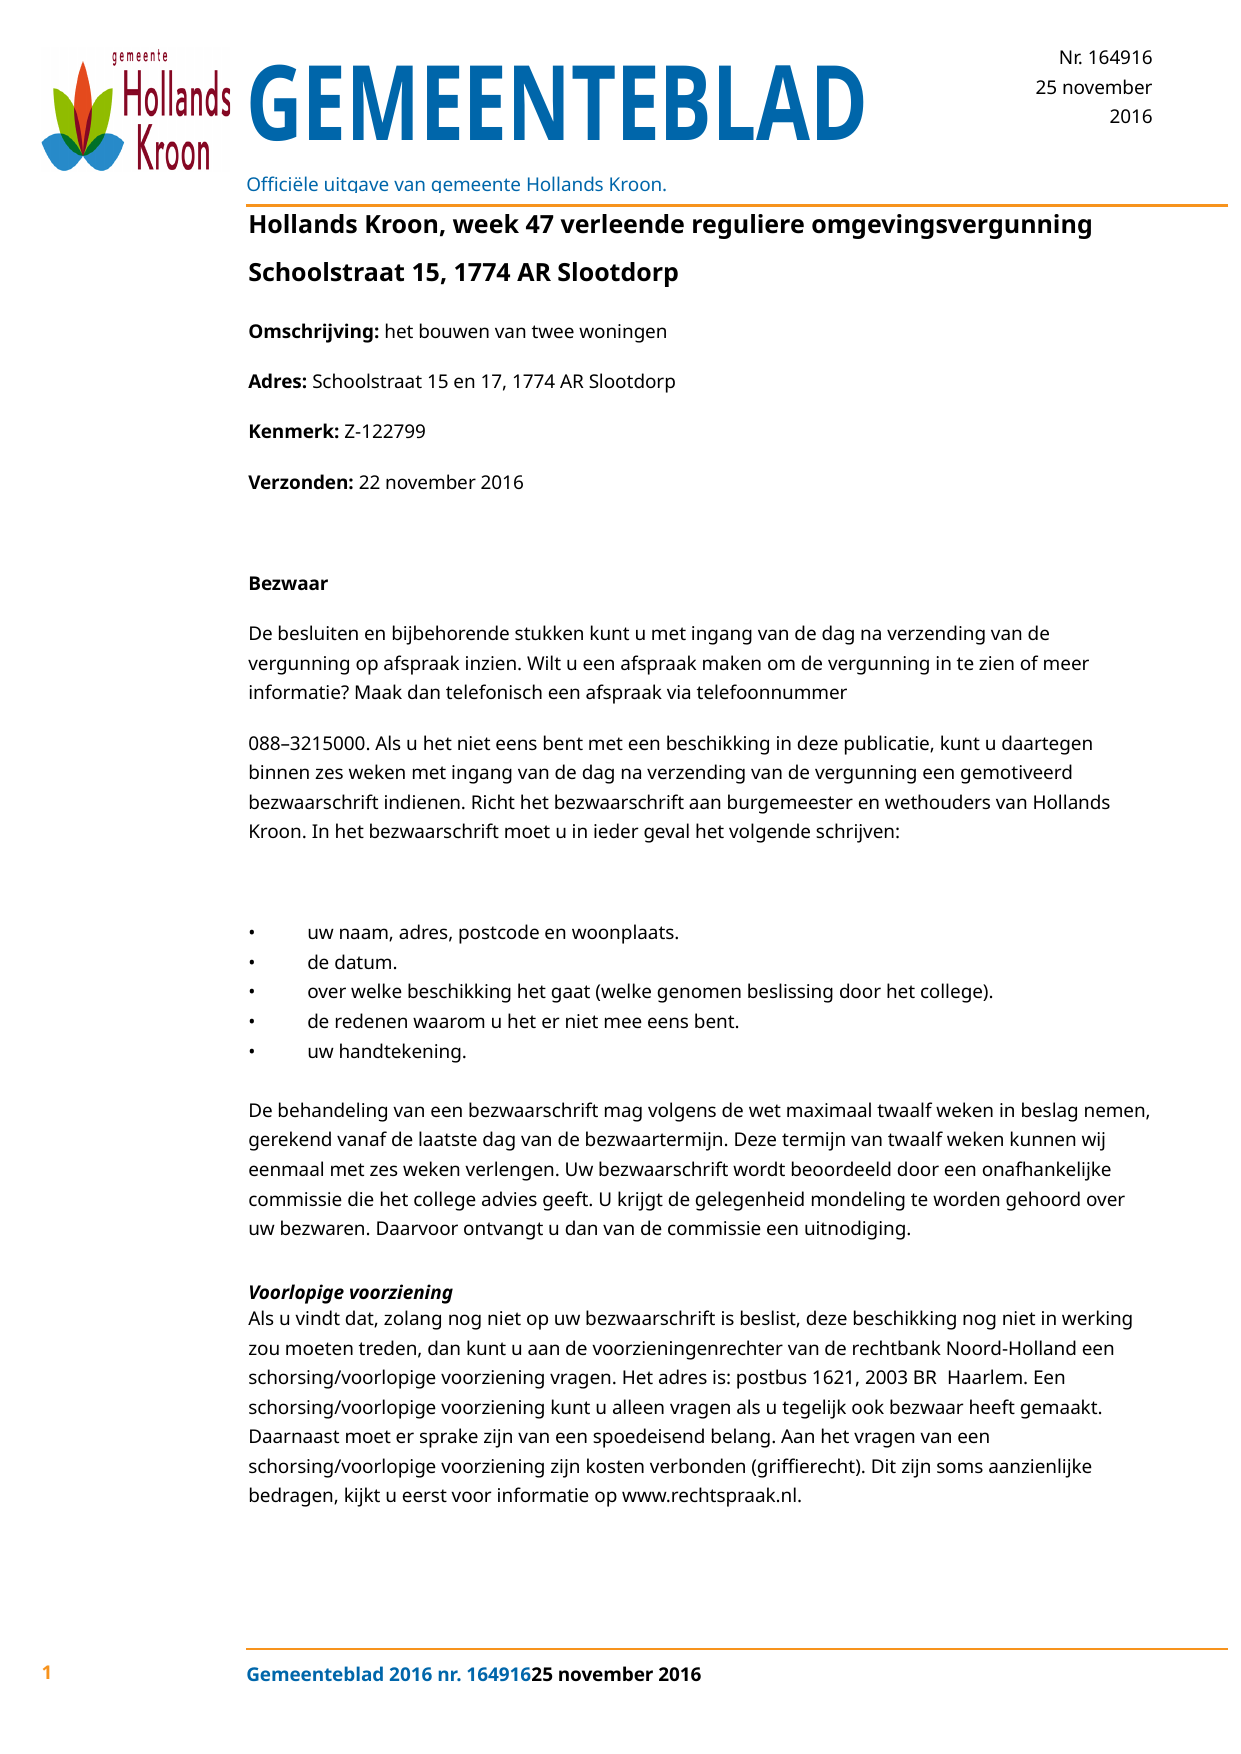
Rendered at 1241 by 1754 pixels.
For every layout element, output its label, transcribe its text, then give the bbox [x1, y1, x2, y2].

list uw naam, adres, postcode en woonplaats. [248, 919, 1152, 945]
text 088–3215000. Als u het niet eens bent met een beschikking in deze publicatie, kunt u daartegen binnen zes weken met ingang van de dag na verzending van de vergunning een gemotiveerd bezwaarschrift indienen. Richt het bezwaarschrift aan burgemeester en wethouders van Hollands Kroon. In het bezwaarschrift moet u in ieder geval het volgende schrijven: [248, 730, 1152, 844]
list uw handtekening. [248, 1038, 1152, 1064]
text Verzonden: 22 november 2016 [248, 469, 1152, 495]
list over welke beschikking het gaat (welke genomen beslissing door het college). [248, 979, 1152, 1004]
text Als u vindt dat, zolang nog niet op uw bezwaarschrift is beslist, deze beschikking nog niet in werking zou moeten treden, dan kunt u aan de voorzieningenrechter van de rechtbank Noord-Holland een schorsing/voorlopige voorziening vragen. Het adres is: postbus 1621, 2003 BR Haarlem. Een schorsing/voorlopige voorziening kunt u alleen vragen als u tegelijk ook bezwaar heeft gemaakt. Daarnaast moet er sprake zijn van een spoedeisend belang. Aan het vragen van een schorsing/voorlopige voorziening zijn kosten verbonden (griffierecht). Dit zijn soms aanzienlijke bedragen, kijkt u eerst voor informatie op www.rechtspraak.nl. [248, 1305, 1152, 1508]
text De besluiten en bijbehorende stukken kunt u met ingang van de dag na verzending van de vergunning op afspraak inzien. Wilt u een afspraak maken om de vergunning in te zien of meer informatie? Maak dan telefonisch een afspraak via telefoonnummer [248, 620, 1152, 705]
text Bezwaar [248, 570, 1152, 596]
text Omschrijving: het bouwen van twee woningen [248, 318, 1152, 344]
text Adres: Schoolstraat 15 en 17, 1774 AR Slootdorp [248, 368, 1152, 394]
picture [41, 47, 231, 172]
text Voorlopige voorziening [248, 1279, 1152, 1305]
list de datum. [248, 949, 1152, 975]
list de redenen waarom u het er niet mee eens bent. [248, 1008, 1152, 1034]
text De behandeling van een bezwaarschrift mag volgens de wet maximaal twaalf weken in beslag nemen, gerekend vanaf de laatste dag van de bezwaartermijn. Deze termijn van twaalf weken kunnen wij eenmaal met zes weken verlengen. Uw bezwaarschrift wordt beoordeeld door een onafhankelijke commissie die het college advies geeft. U krijgt de gelegenheid mondeling te worden gehoord over uw bezwaren. Daarvoor ontvangt u dan van de commissie een uitnodiging. [248, 1097, 1152, 1241]
text Kenmerk: Z-122799 [248, 419, 1152, 444]
text Hollands Kroon, week 47 verleende reguliere omgevingsvergunning Schoolstraat 15, 1774 AR Slootdorp [248, 207, 1152, 288]
